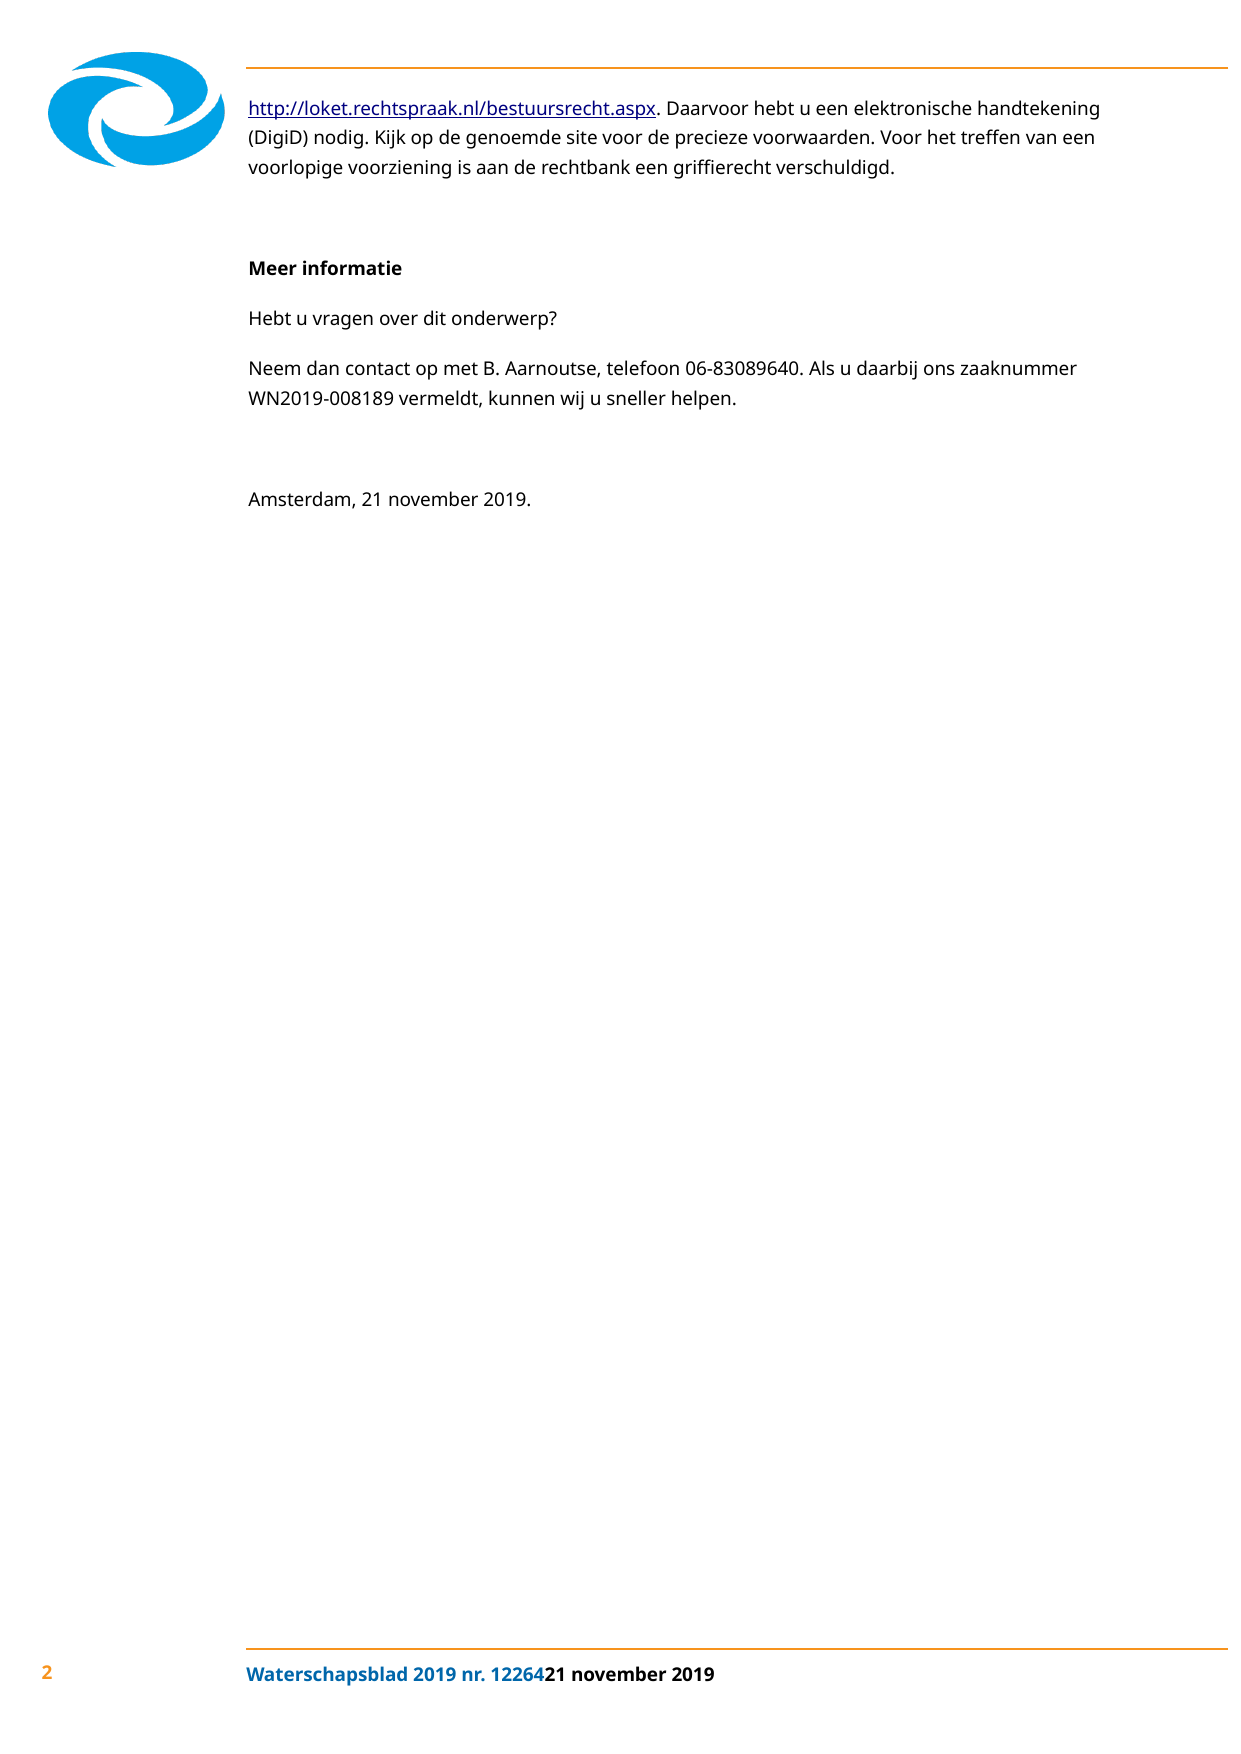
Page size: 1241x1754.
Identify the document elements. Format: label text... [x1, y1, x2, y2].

picture [41, 47, 231, 172]
text Meer informatie [248, 255, 1152, 281]
text Neem dan contact op met B. Aarnoutse, telefoon 06-83089640. Als u daarbij ons zaaknummer WN2019-008189 vermeldt, kunnen wij u sneller helpen. [248, 356, 1152, 411]
text Amsterdam, 21 november 2019. [248, 486, 1152, 512]
text http://loket.rechtspraak.nl/bestuursrecht.aspx. Daarvoor hebt u een elektronische handtekening (DigiD) nodig. Kijk op de genoemde site voor de precieze voorwaarden. Voor het treffen van een voorlopige voorziening is aan de rechtbank een griffierecht verschuldigd. [248, 95, 1152, 180]
text Hebt u vragen over dit onderwerp? [248, 305, 1152, 331]
